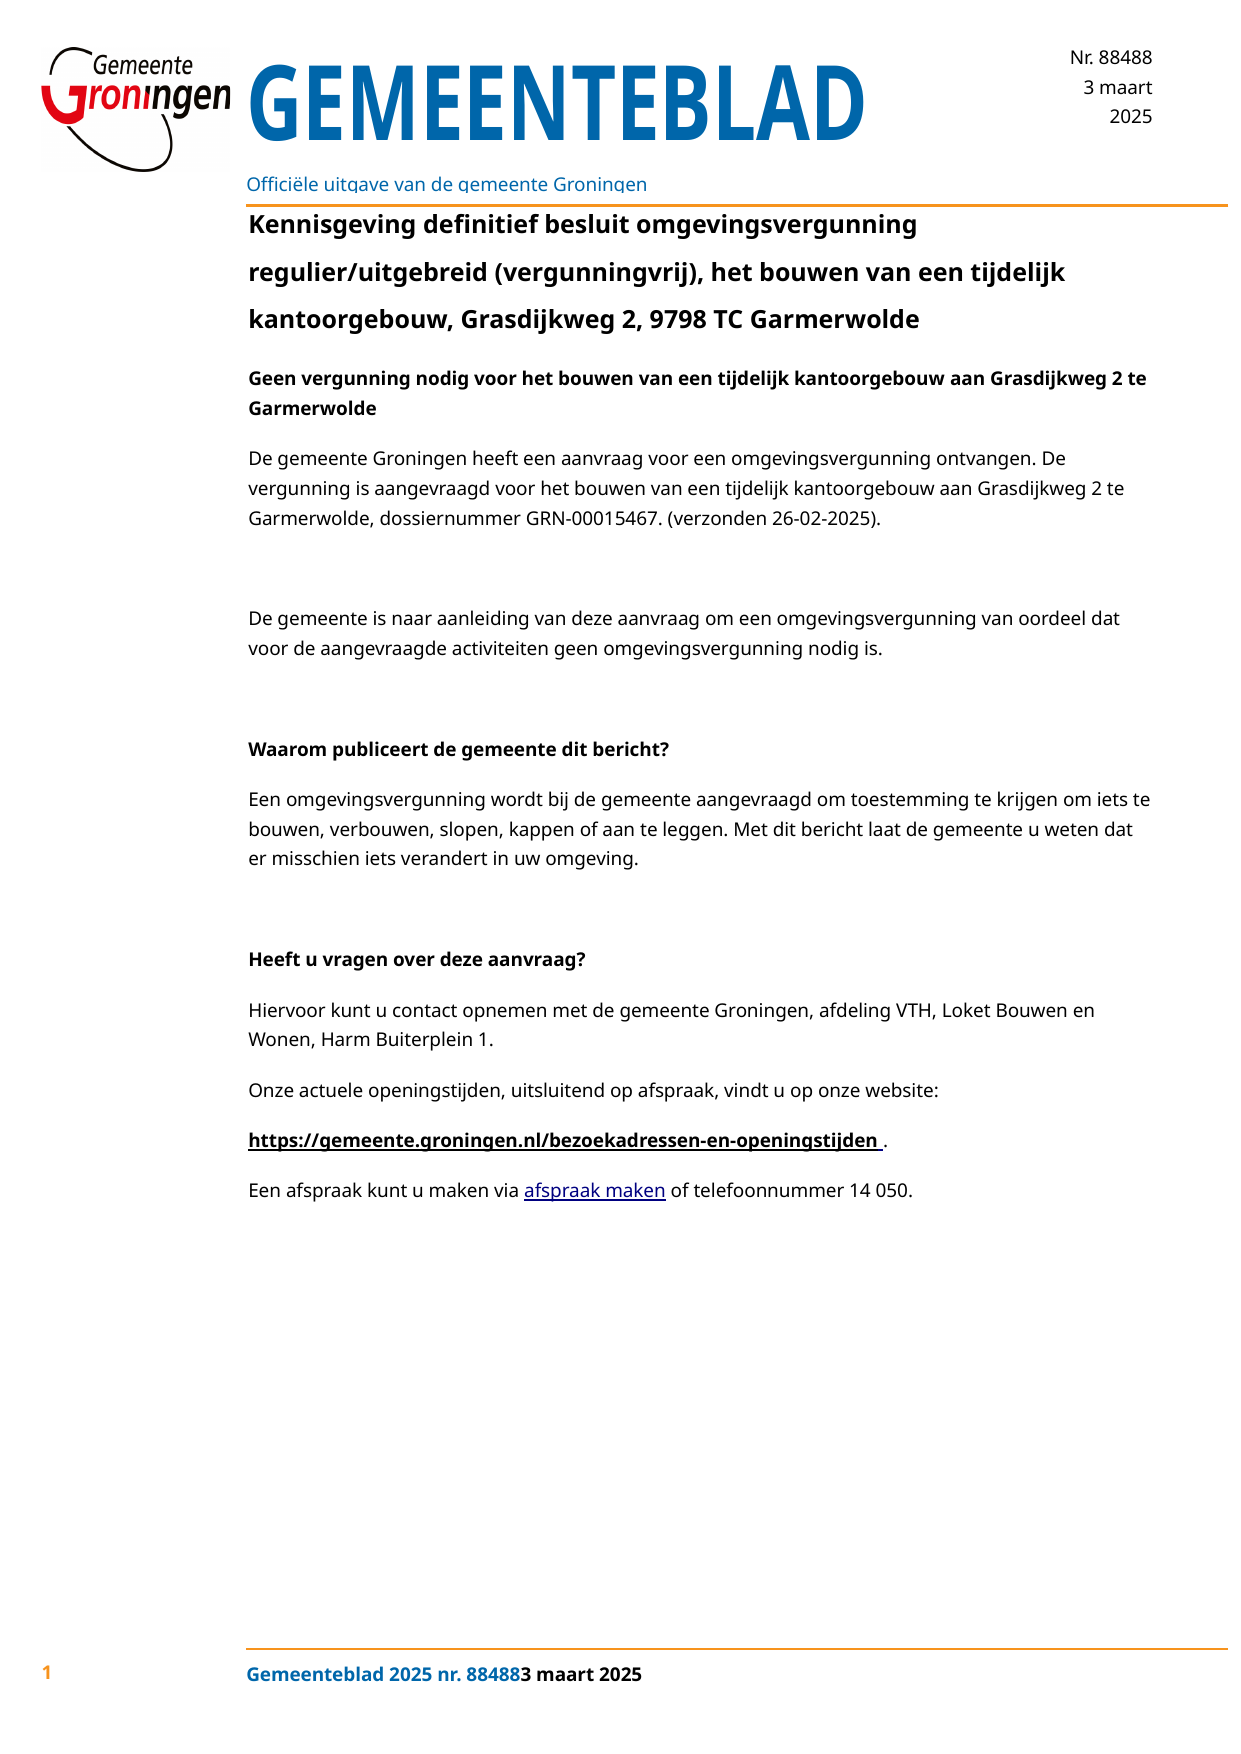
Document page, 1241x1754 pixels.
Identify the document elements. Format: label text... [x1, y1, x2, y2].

text Hiervoor kunt u contact opnemen met de gemeente Groningen, afdeling VTH, Loket Bouwen en Wonen, Harm Buiterplein 1. [248, 997, 1152, 1052]
text Onze actuele openingstijden, uitsluitend op afspraak, vindt u op onze website: [248, 1077, 1152, 1102]
text Een afspraak kunt u maken via afspraak maken of telefoonnummer 14 050. [248, 1178, 1152, 1203]
text Waarom publiceert de gemeente dit bericht? [248, 736, 1152, 762]
text Een omgevingsvergunning wordt bij de gemeente aangevraagd om toestemming te krijgen om iets te bouwen, verbouwen, slopen, kappen of aan te leggen. Met dit bericht laat de gemeente u weten dat er misschien iets verandert in uw omgeving. [248, 786, 1152, 871]
text Heeft u vragen over deze aanvraag? [248, 946, 1152, 972]
text De gemeente is naar aanleiding van deze aanvraag om een omgevingsvergunning van oordeel dat voor de aangevraagde activiteiten geen omgevingsvergunning nodig is. [248, 606, 1152, 661]
text Kennisgeving definitief besluit omgevingsvergunning regulier/uitgebreid (vergunningvrij), het bouwen van een tijdelijk kantoorgebouw, Grasdijkweg 2, 9798 TC Garmerwolde [248, 207, 1152, 336]
text Geen vergunning nodig voor het bouwen van een tijdelijk kantoorgebouw aan Grasdijkweg 2 te Garmerwolde [248, 366, 1152, 421]
text De gemeente Groningen heeft een aanvraag voor een omgevingsvergunning ontvangen. De vergunning is aangevraagd voor het bouwen van een tijdelijk kantoorgebouw aan Grasdijkweg 2 te Garmerwolde, dossiernummer GRN-00015467. (verzonden 26-02-2025). [248, 446, 1152, 530]
picture [41, 47, 231, 172]
text https://gemeente.groningen.nl/bezoekadressen-en-openingstijden . [248, 1127, 1152, 1153]
